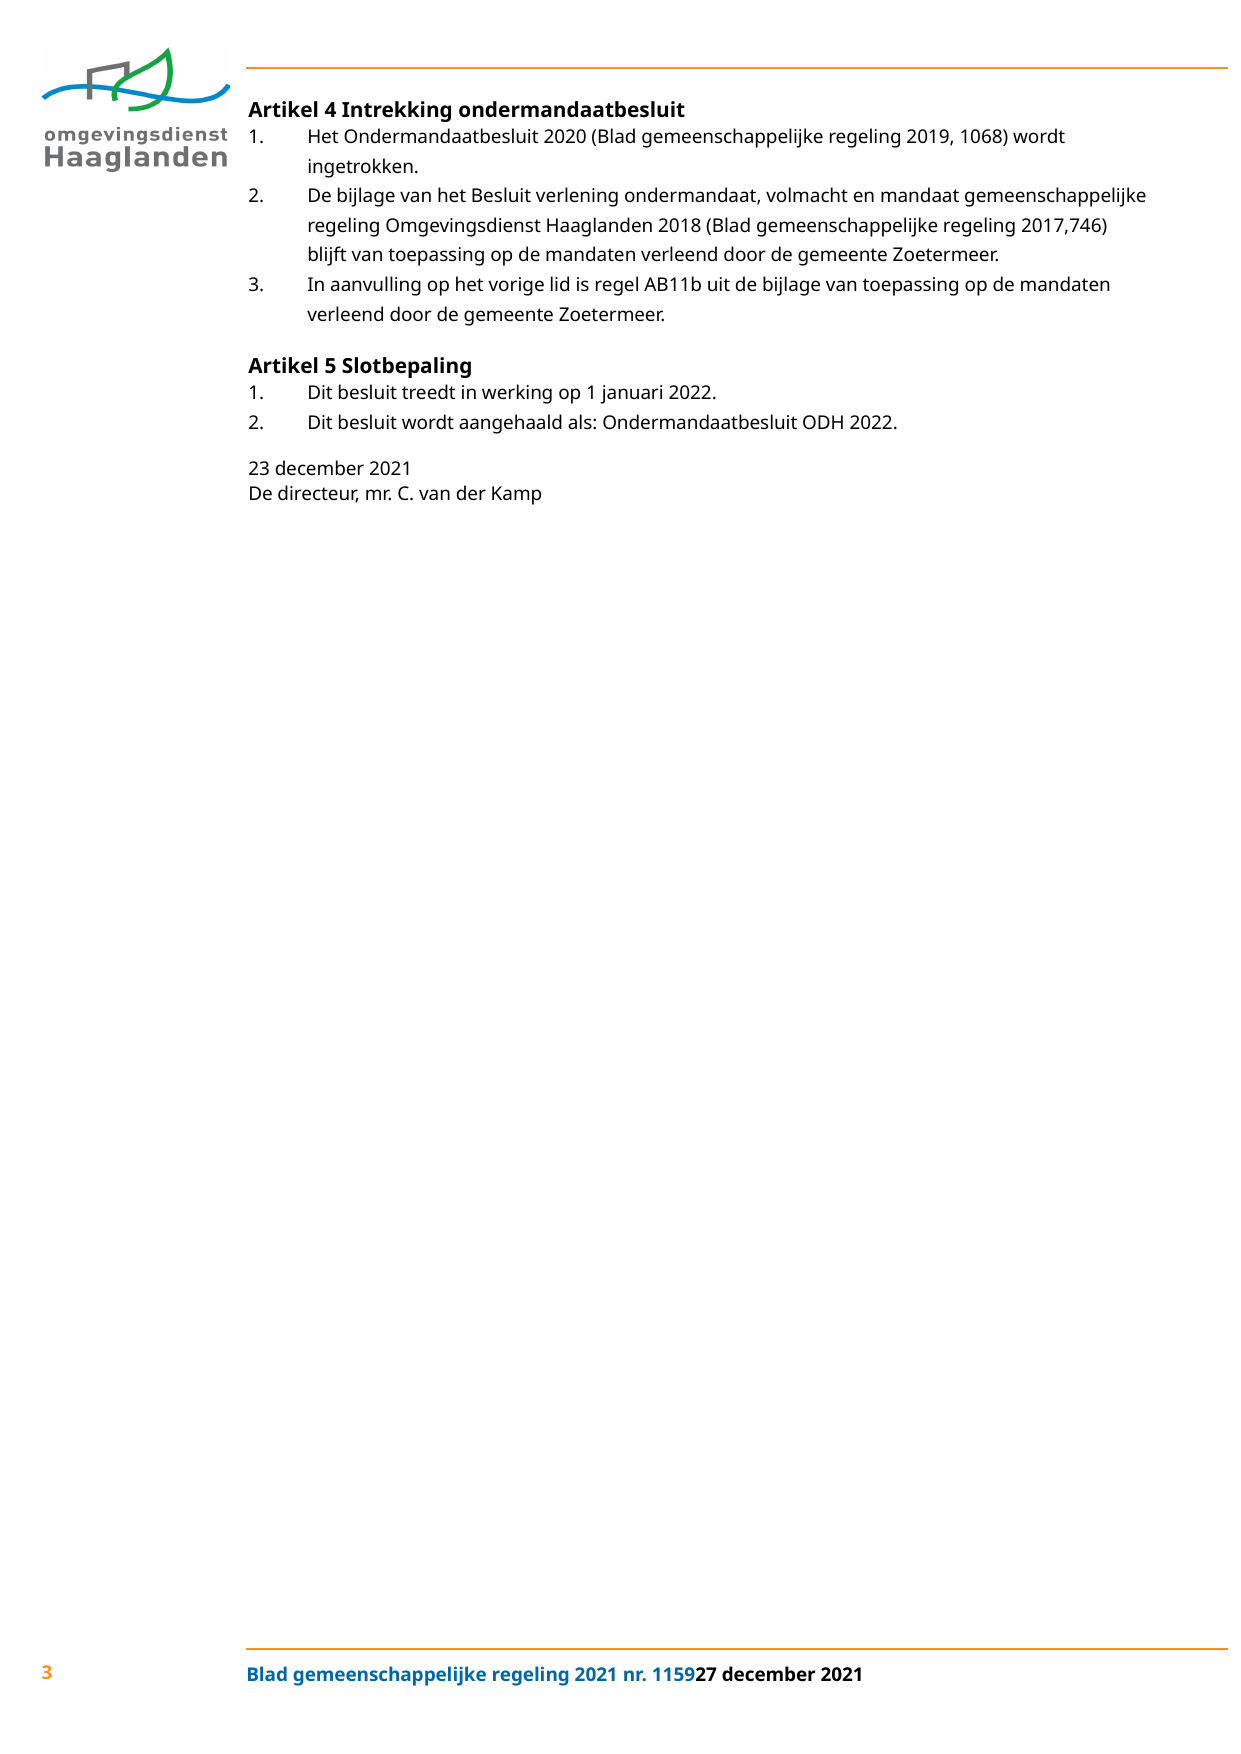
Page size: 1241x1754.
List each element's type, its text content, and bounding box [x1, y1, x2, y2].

text Artikel 4 Intrekking ondermandaatbesluit [248, 95, 1152, 123]
list Dit besluit wordt aangehaald als: Ondermandaatbesluit ODH 2022. [248, 409, 1152, 435]
text De directeur, mr. C. van der Kamp [248, 481, 1152, 506]
picture [41, 47, 231, 172]
list Dit besluit treedt in werking op 1 januari 2022. [248, 379, 1152, 405]
text 23 december 2021 [248, 455, 1152, 481]
list Het Ondermandaatbesluit 2020 (Blad gemeenschappelijke regeling 2019, 1068) wordt ingetrokken. [248, 123, 1152, 178]
list De bijlage van het Besluit verlening ondermandaat, volmacht en mandaat gemeenschappelijke regeling Omgevingsdienst Haaglanden 2018 (Blad gemeenschappelijke regeling 2017,746) blijft van toepassing op de mandaten verleend door de gemeente Zoetermeer. [248, 182, 1152, 267]
list In aanvulling op het vorige lid is regel AB11b uit de bijlage van toepassing op de mandaten verleend door de gemeente Zoetermeer. [248, 271, 1152, 326]
text Artikel 5 Slotbepaling [248, 351, 1152, 379]
